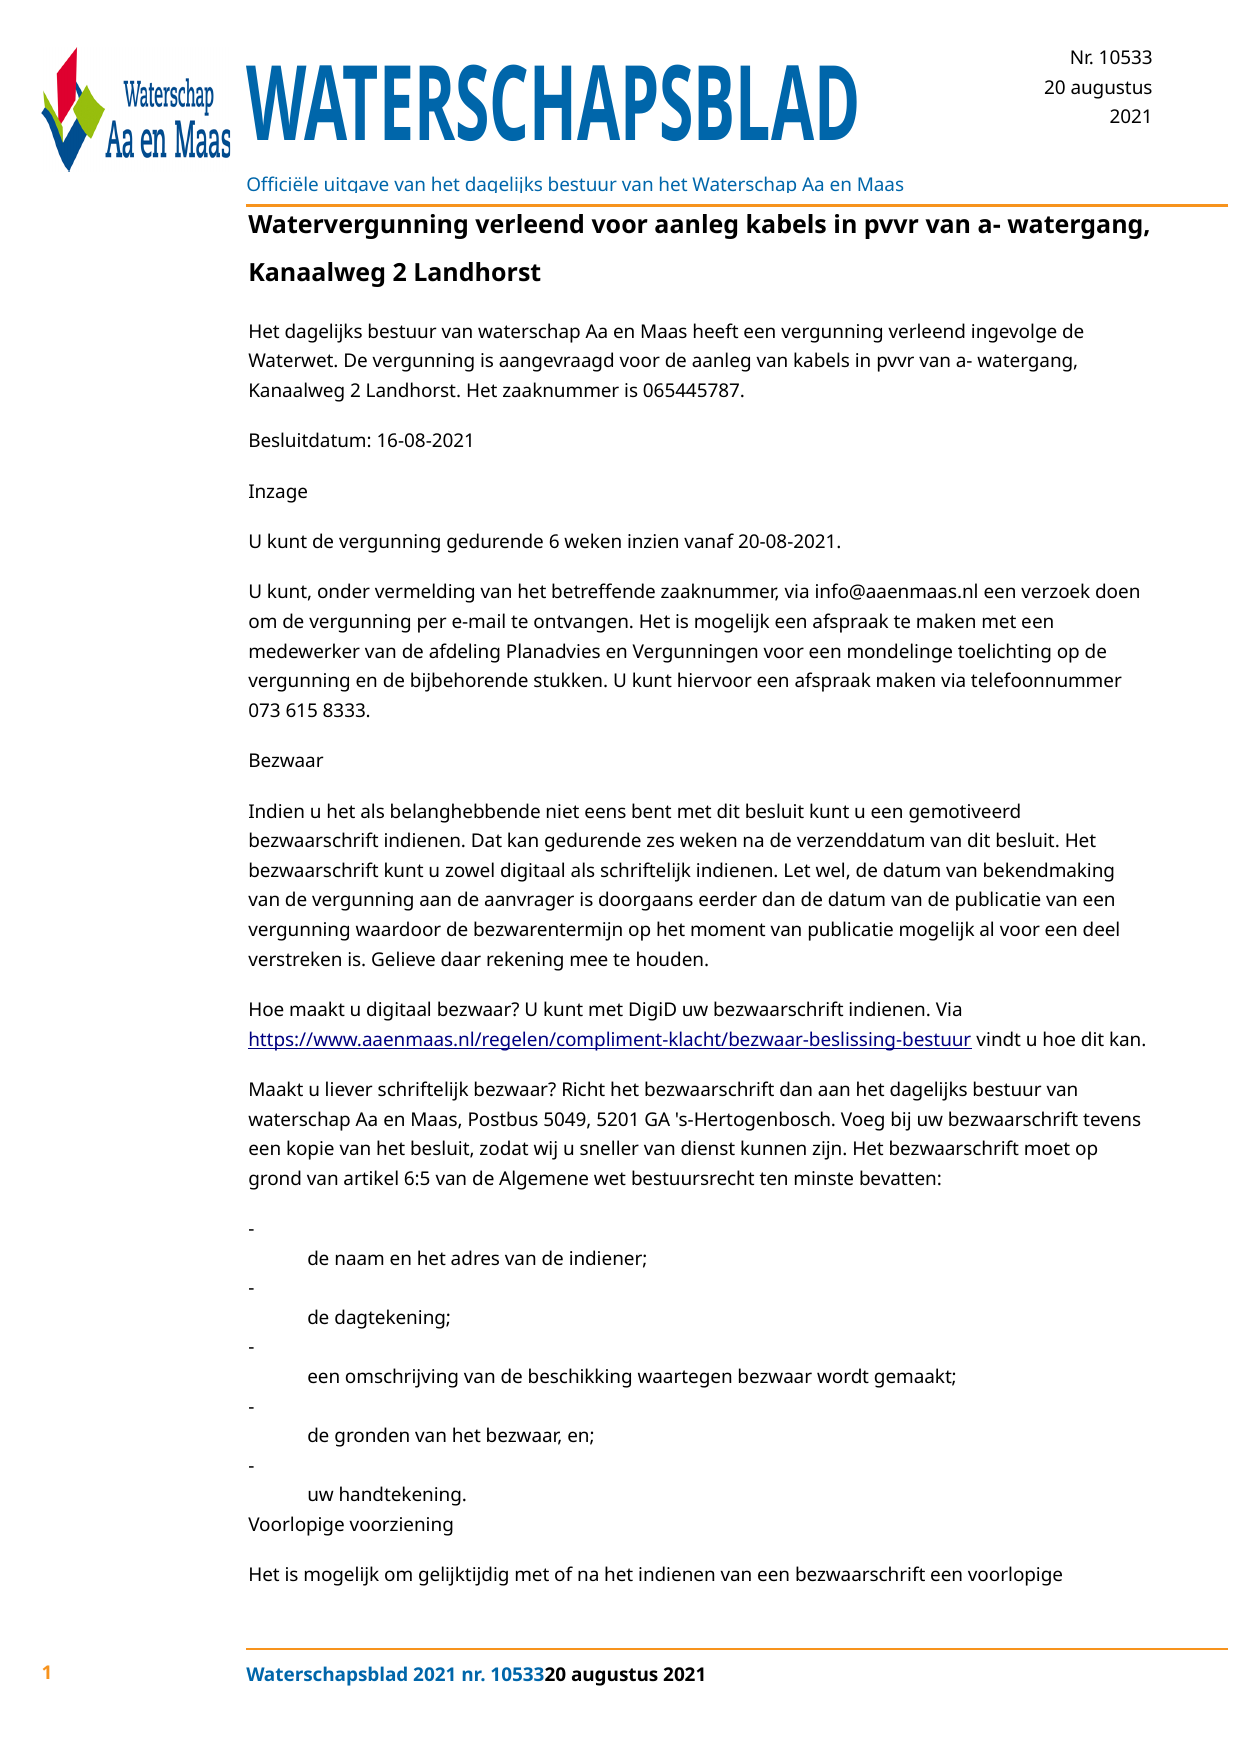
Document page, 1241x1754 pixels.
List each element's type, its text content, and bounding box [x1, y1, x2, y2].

text Inzage [248, 478, 1152, 504]
picture [41, 47, 231, 172]
list een omschrijving van de beschikking waartegen bezwaar wordt gemaakt; [248, 1363, 1152, 1389]
text Besluitdatum: 16-08-2021 [248, 427, 1152, 453]
text Bezwaar [248, 747, 1152, 773]
list de gronden van het bezwaar, en; [248, 1422, 1152, 1448]
text Indien u het als belanghebbende niet eens bent met dit besluit kunt u een gemotiveerd bezwaarschrift indienen. Dat kan gedurende zes weken na de verzenddatum van dit besluit. Het bezwaarschrift kunt u zowel digitaal als schriftelijk indienen. Let wel, de datum van bekendmaking van de vergunning aan de aanvrager is doorgaans eerder dan de datum van de publicatie van een vergunning waardoor de bezwarentermijn op het moment van publicatie mogelijk al voor een deel verstreken is. Gelieve daar rekening mee te houden. [248, 798, 1152, 972]
text Maakt u liever schriftelijk bezwaar? Richt het bezwaarschrift dan aan het dagelijks bestuur van waterschap Aa en Maas, Postbus 5049, 5201 GA 's-Hertogenbosch. Voeg bij uw bezwaarschrift tevens een kopie van het besluit, zodat wij u sneller van dienst kunnen zijn. Het bezwaarschrift moet op grond van artikel 6:5 van de Algemene wet bestuursrecht ten minste bevatten: [248, 1076, 1152, 1191]
list uw handtekening. [248, 1482, 1152, 1507]
text U kunt, onder vermelding van het betreffende zaaknummer, via info@aaenmaas.nl een verzoek doen om de vergunning per e-mail te ontvangen. Het is mogelijk een afspraak te maken met een medewerker van de afdeling Planadvies en Vergunningen voor een mondelinge toelichting op de vergunning en de bijbehorende stukken. U kunt hiervoor een afspraak maken via telefoonnummer 073 615 8333. [248, 579, 1152, 723]
list de naam en het adres van de indiener; [248, 1245, 1152, 1271]
text Het is mogelijk om gelijktijdig met of na het indienen van een bezwaarschrift een voorlopige [248, 1562, 1152, 1587]
text Watervergunning verleend voor aanleg kabels in pvvr van a- watergang, Kanaalweg 2 Landhorst [248, 207, 1152, 288]
list de dagtekening; [248, 1304, 1152, 1330]
text Het dagelijks bestuur van waterschap Aa en Maas heeft een vergunning verleend ingevolge de Waterwet. De vergunning is aangevraagd voor de aanleg van kabels in pvvr van a- watergang, Kanaalweg 2 Landhorst. Het zaaknummer is 065445787. [248, 318, 1152, 403]
text Voorlopige voorziening [248, 1511, 1152, 1537]
text Hoe maakt u digitaal bezwaar? U kunt met DigiD uw bezwaarschrift indienen. Via https://www.aaenmaas.nl/regelen/compliment-klacht/bezwaar-beslissing-bestuur vindt u hoe dit kan. [248, 996, 1152, 1052]
text U kunt de vergunning gedurende 6 weken inzien vanaf 20-08-2021. [248, 528, 1152, 554]
